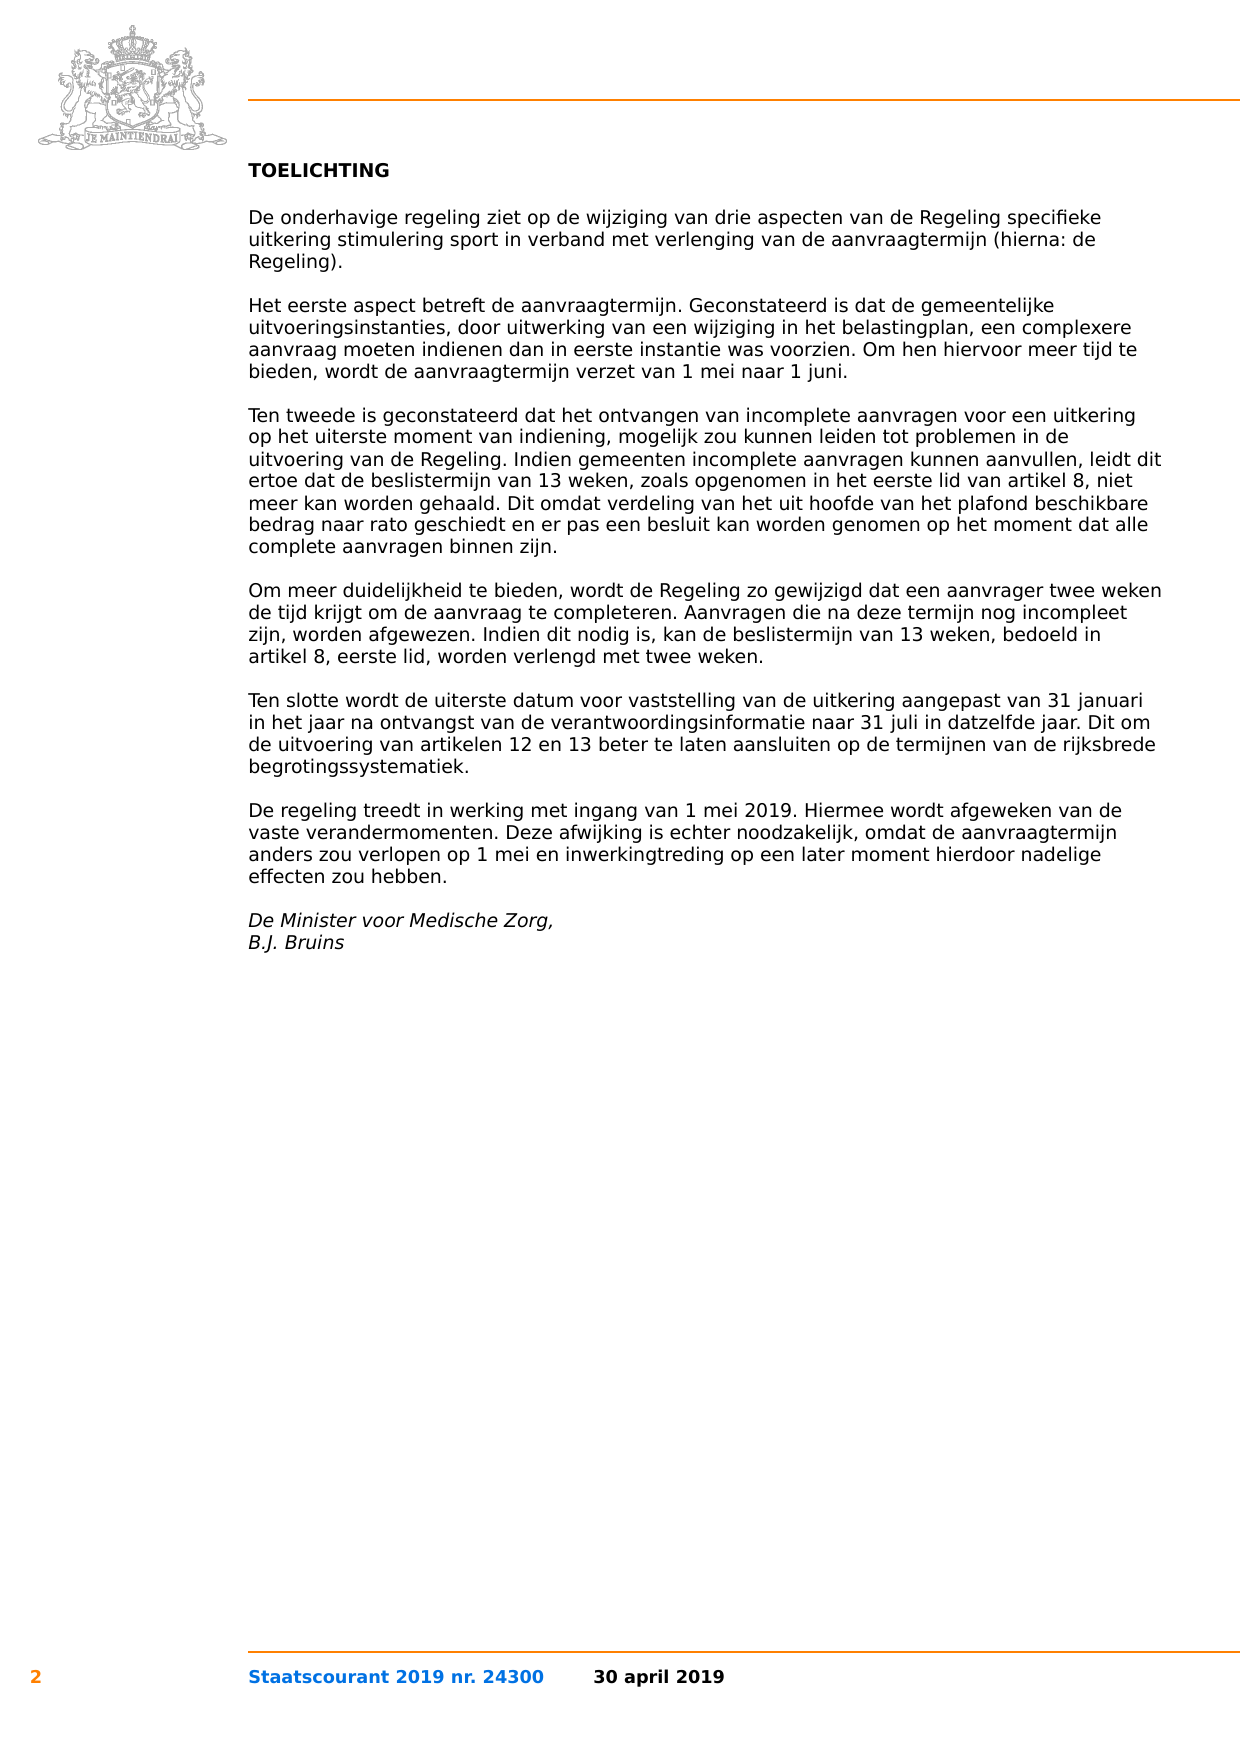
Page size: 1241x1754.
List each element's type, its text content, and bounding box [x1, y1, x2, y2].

text Om meer duidelijkheid te bieden, wordt de Regeling zo gewijzigd dat een aanvrager twee weken de tijd krijgt om de aanvraag te completeren. Aanvragen die na deze termijn nog incompleet zijn, worden afgewezen. Indien dit nodig is, kan de beslistermijn van 13 weken, bedoeld in artikel 8, eerste lid, worden verlengd met twee weken. [248, 580, 1163, 668]
text De regeling treedt in werking met ingang van 1 mei 2019. Hiermee wordt afgeweken van de vaste verandermomenten. Deze afwijking is echter noodzakelijk, omdat de aanvraagtermijn anders zou verlopen op 1 mei en inwerkingtreding op een later moment hierdoor nadelige effecten zou hebben. [248, 800, 1163, 888]
text Ten tweede is geconstateerd dat het ontvangen van incomplete aanvragen voor een uitkering op het uiterste moment van indiening, mogelijk zou kunnen leiden tot problemen in de uitvoering van de Regeling. Indien gemeenten incomplete aanvragen kunnen aanvullen, leidt dit ertoe dat de beslistermijn van 13 weken, zoals opgenomen in het eerste lid van artikel 8, niet meer kan worden gehaald. Dit omdat verdeling van het uit hoofde van het plafond beschikbare bedrag naar rato geschiedt en er pas een besluit kan worden genomen op het moment dat alle complete aanvragen binnen zijn. [248, 404, 1163, 558]
picture [38, 25, 227, 150]
text De onderhavige regeling ziet op de wijziging van drie aspecten van de Regeling specifieke uitkering stimulering sport in verband met verlenging van de aanvraagtermijn (hierna: de Regeling). [248, 207, 1163, 273]
subtitle TOELICHTING [248, 160, 1163, 182]
text De Minister voor Medische Zorg, B.J. Bruins [248, 909, 1163, 953]
text Ten slotte wordt de uiterste datum voor vaststelling van de uitkering aangepast van 31 januari in het jaar na ontvangst van de verantwoordingsinformatie naar 31 juli in datzelfde jaar. Dit om de uitvoering van artikelen 12 en 13 beter te laten aansluiten op de termijnen van de rijksbrede begrotingssystematiek. [248, 690, 1163, 778]
text Het eerste aspect betreft de aanvraagtermijn. Geconstateerd is dat de gemeentelijke uitvoeringsinstanties, door uitwerking van een wijziging in het belastingplan, een complexere aanvraag moeten indienen dan in eerste instantie was voorzien. Om hen hiervoor meer tijd te bieden, wordt de aanvraagtermijn verzet van 1 mei naar 1 juni. [248, 295, 1163, 383]
